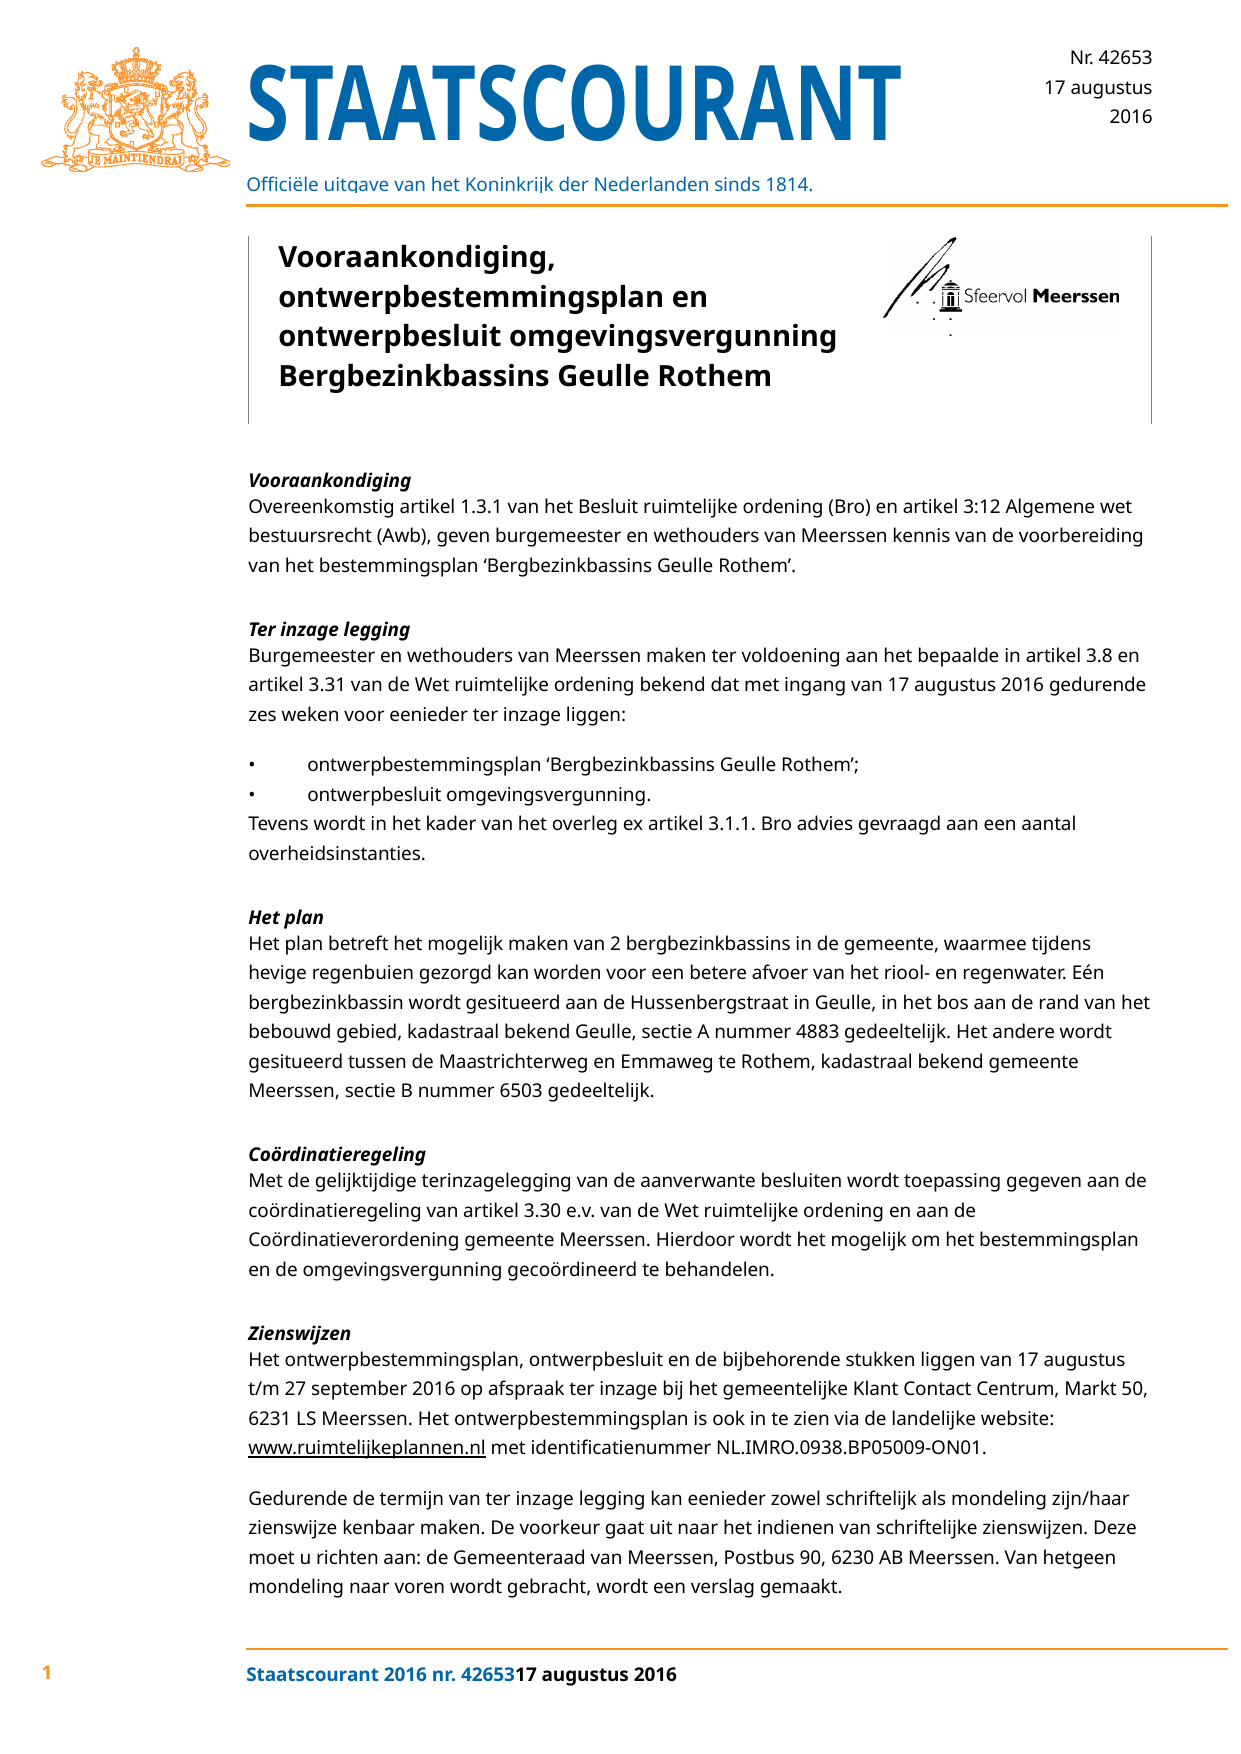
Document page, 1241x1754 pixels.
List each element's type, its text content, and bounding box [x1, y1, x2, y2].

text Gedurende de termijn van ter inzage legging kan eenieder zowel schriftelijk als mondeling zijn/haar zienswijze kenbaar maken. De voorkeur gaat uit naar het indienen van schriftelijke zienswijzen. Deze moet u richten aan: de Gemeenteraad van Meerssen, Postbus 90, 6230 AB Meerssen. Van hetgeen mondeling naar voren wordt gebracht, wordt een verslag gemaakt. [248, 1485, 1152, 1599]
text Zienswijzen [248, 1320, 1152, 1346]
picture [41, 47, 231, 172]
list ontwerpbestemmingsplan ‘Bergbezinkbassins Geulle Rothem’; [248, 751, 1152, 777]
text Tevens wordt in het kader van het overleg ex artikel 3.1.1. Bro advies gevraagd aan een aantal overheidsinstanties. [248, 811, 1152, 866]
text Coördinatieregeling [248, 1142, 1152, 1167]
text Ter inzage legging [248, 616, 1152, 642]
text Het plan betreft het mogelijk maken van 2 bergbezinkbassins in de gemeente, waarmee tijdens hevige regenbuien gezorgd kan worden voor een betere afvoer van het riool- en regenwater. Eén bergbezinkbassin wordt gesitueerd aan de Hussenbergstraat in Geulle, in het bos aan de rand van het bebouwd gebied, kadastraal bekend Geulle, sectie A nummer 4883 gedeeltelijk. Het andere wordt gesitueerd tussen de Maastrichterweg en Emmaweg te Rothem, kadastraal bekend gemeente Meerssen, sectie B nummer 6503 gedeeltelijk. [248, 930, 1152, 1103]
list ontwerpbesluit omgevingsvergunning. [248, 781, 1152, 807]
text Overeenkomstig artikel 1.3.1 van het Besluit ruimtelijke ordening (Bro) en artikel 3:12 Algemene wet bestuursrecht (Awb), geven burgemeester en wethouders van Meerssen kennis van de voorbereiding van het bestemmingsplan ‘Bergbezinkbassins Geulle Rothem’. [248, 493, 1152, 578]
text Het plan [248, 904, 1152, 930]
text Met de gelijktijdige terinzagelegging van de aanverwante besluiten wordt toepassing gegeven aan de coördinatieregeling van artikel 3.30 e.v. van de Wet ruimtelijke ordening en aan de Coördinatieverordening gemeente Meerssen. Hierdoor wordt het mogelijk om het bestemmingsplan en de omgevingsvergunning gecoördineerd te behandelen. [248, 1167, 1152, 1282]
text Het ontwerpbestemmingsplan, ontwerpbesluit en de bijbehorende stukken liggen van 17 augustus t/m 27 september 2016 op afspraak ter inzage bij het gemeentelijke Klant Contact Centrum, Markt 50, 6231 LS Meerssen. Het ontwerpbestemmingsplan is ook in te zien via de landelijke website: www.ruimtelijkeplannen.nl met identificatienummer NL.IMRO.0938.BP05009-ON01. [248, 1346, 1152, 1460]
text Vooraankondiging [248, 467, 1152, 493]
picture [882, 236, 1119, 336]
table_header Vooraankondiging, ontwerpbestemmingsplan en ontwerpbesluit omgevingsvergunning Bergbezinkbassins Geulle Rothem [249, 236, 850, 424]
table_header [850, 236, 1151, 424]
text Burgemeester en wethouders van Meerssen maken ter voldoening aan het bepaalde in artikel 3.8 en artikel 3.31 van de Wet ruimtelijke ordening bekend dat met ingang van 17 augustus 2016 gedurende zes weken voor eenieder ter inzage liggen: [248, 642, 1152, 727]
